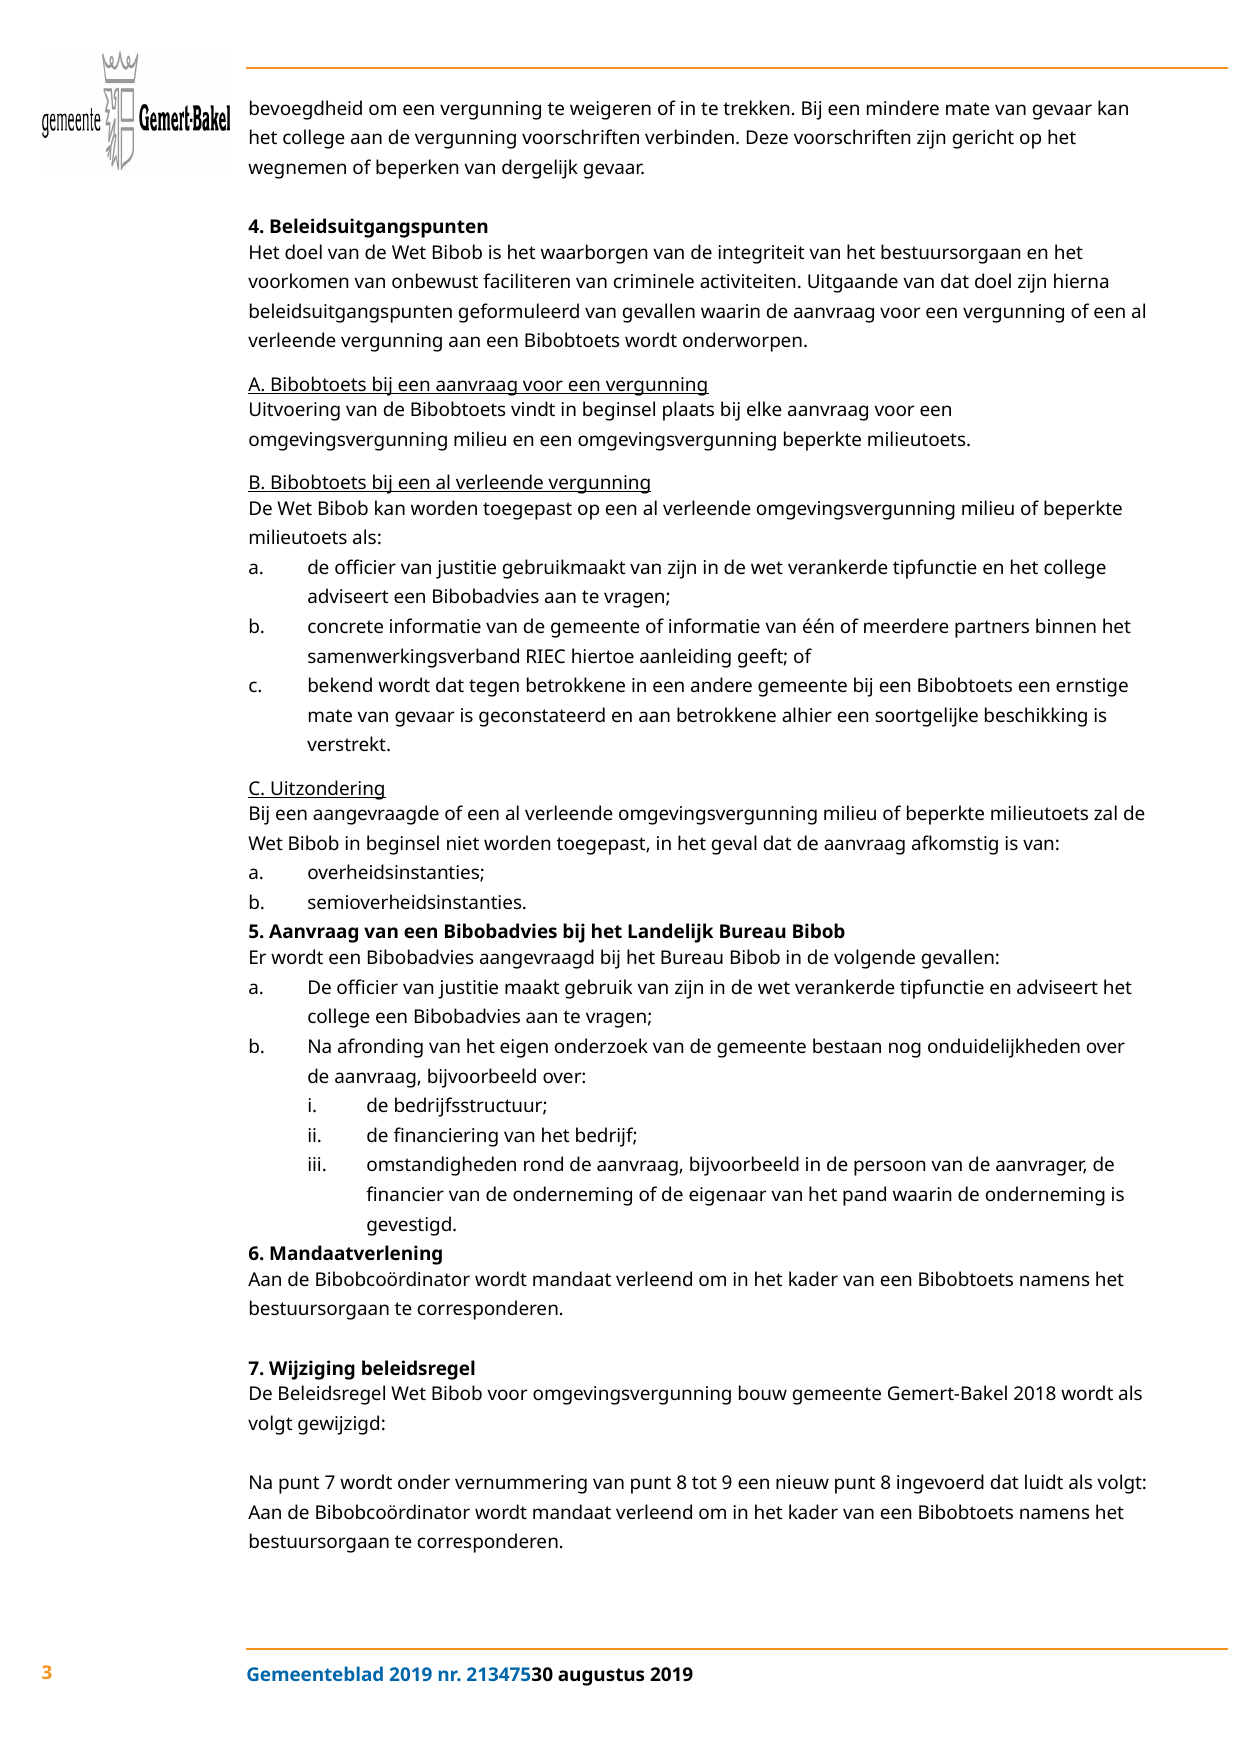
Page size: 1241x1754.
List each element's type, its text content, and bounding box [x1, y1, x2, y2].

text C. Uitzondering [248, 775, 1152, 800]
text Aan de Bibobcoördinator wordt mandaat verleend om in het kader van een Bibobtoets namens het bestuursorgaan te corresponderen. [248, 1266, 1152, 1321]
text 5. Aanvraag van een Bibobadvies bij het Landelijk Bureau Bibob [248, 919, 1152, 944]
list de bedrijfsstructuur; [307, 1092, 1152, 1118]
list Na afronding van het eigen onderzoek van de gemeente bestaan nog onduidelijkheden over de aanvraag, bijvoorbeeld over: [248, 1033, 1152, 1088]
text 6. Mandaatverlening [248, 1240, 1152, 1266]
list de officier van justitie gebruikmaakt van zijn in de wet verankerde tipfunctie en het college adviseert een Bibobadvies aan te vragen; [248, 554, 1152, 609]
text De Beleidsregel Wet Bibob voor omgevingsvergunning bouw gemeente Gemert-Bakel 2018 wordt als volgt gewijzigd: [248, 1381, 1152, 1436]
text De Wet Bibob kan worden toegepast op een al verleende omgevingsvergunning milieu of beperkte milieutoets als: [248, 495, 1152, 550]
text Aan de Bibobcoördinator wordt mandaat verleend om in het kader van een Bibobtoets namens het bestuursorgaan te corresponderen. [248, 1499, 1152, 1554]
list bekend wordt dat tegen betrokkene in een andere gemeente bij een Bibobtoets een ernstige mate van gevaar is geconstateerd en aan betrokkene alhier een soortgelijke beschikking is verstrekt. [248, 672, 1152, 757]
text Er wordt een Bibobadvies aangevraagd bij het Bureau Bibob in de volgende gevallen: [248, 944, 1152, 970]
list omstandigheden rond de aanvraag, bijvoorbeeld in de persoon van de aanvrager, de financier van de onderneming of de eigenaar van het pand waarin de onderneming is gevestigd. [307, 1152, 1152, 1236]
text A. Bibobtoets bij een aanvraag voor een vergunning [248, 371, 1152, 396]
text 7. Wijziging beleidsregel [248, 1355, 1152, 1381]
text Na punt 7 wordt onder vernummering van punt 8 tot 9 een nieuw punt 8 ingevoerd dat luidt als volgt: [248, 1469, 1152, 1495]
text Het doel van de Wet Bibob is het waarborgen van de integriteit van het bestuursorgaan en het voorkomen van onbewust faciliteren van criminele activiteiten. Uitgaande van dat doel zijn hierna beleidsuitgangspunten geformuleerd van gevallen waarin de aanvraag voor een vergunning of een al verleende vergunning aan een Bibobtoets wordt onderworpen. [248, 239, 1152, 353]
text Bij een aangevraagde of een al verleende omgevingsvergunning milieu of beperkte milieutoets zal de Wet Bibob in beginsel niet worden toegepast, in het geval dat de aanvraag afkomstig is van: [248, 800, 1152, 856]
text bevoegdheid om een vergunning te weigeren of in te trekken. Bij een mindere mate van gevaar kan het college aan de vergunning voorschriften verbinden. Deze voorschriften zijn gericht op het wegnemen of beperken van dergelijk gevaar. [248, 95, 1152, 180]
list de financiering van het bedrijf; [307, 1122, 1152, 1148]
list concrete informatie van de gemeente of informatie van één of meerdere partners binnen het samenwerkingsverband RIEC hiertoe aanleiding geeft; of [248, 613, 1152, 668]
text Uitvoering van de Bibobtoets vindt in beginsel plaats bij elke aanvraag voor een omgevingsvergunning milieu en een omgevingsvergunning beperkte milieutoets. [248, 396, 1152, 452]
list semioverheidsinstanties. [248, 889, 1152, 915]
picture [41, 47, 231, 172]
text 4. Beleidsuitgangspunten [248, 213, 1152, 239]
list overheidsinstanties; [248, 859, 1152, 885]
list De officier van justitie maakt gebruik van zijn in de wet verankerde tipfunctie en adviseert het college een Bibobadvies aan te vragen; [248, 974, 1152, 1029]
text B. Bibobtoets bij een al verleende vergunning [248, 469, 1152, 495]
